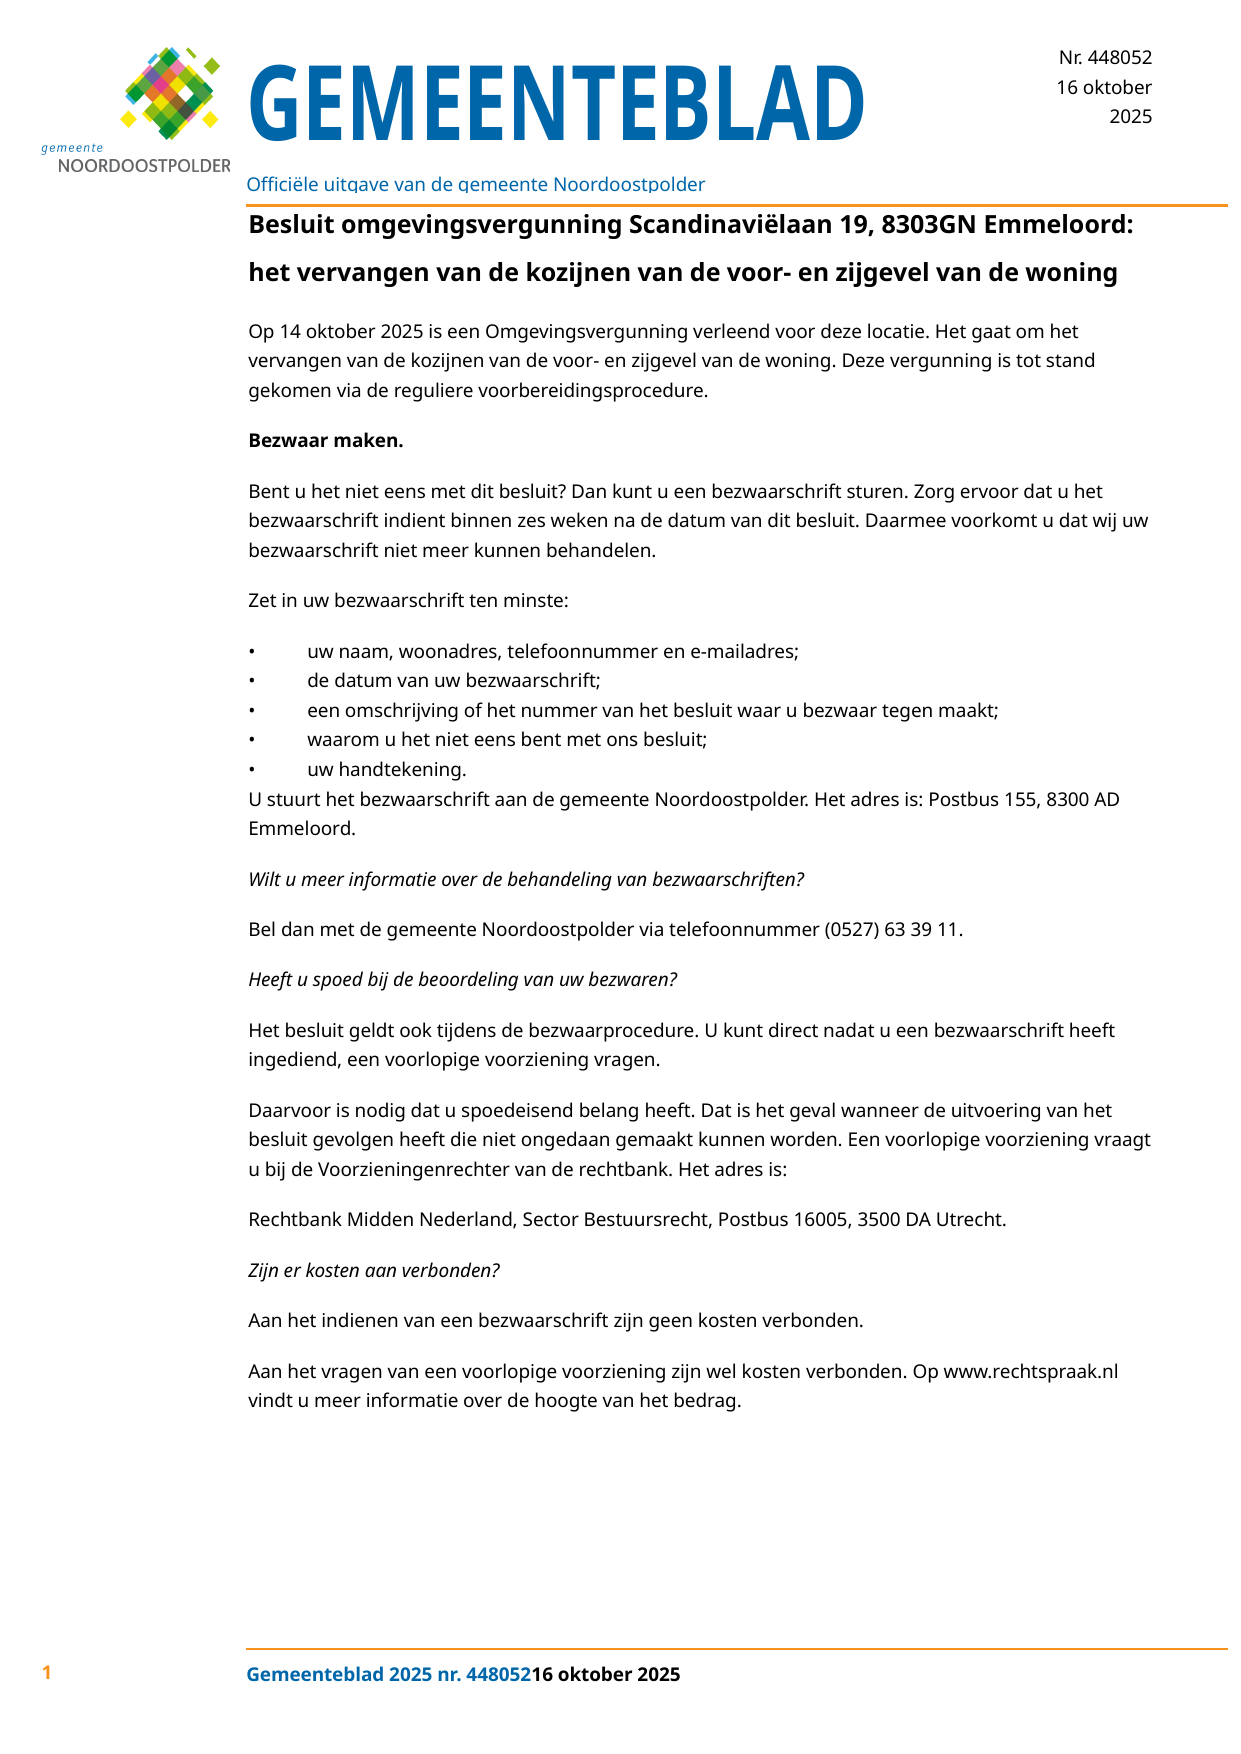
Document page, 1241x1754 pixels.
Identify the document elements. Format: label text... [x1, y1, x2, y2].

list waarom u het niet eens bent met ons besluit; [248, 727, 1152, 752]
text Rechtbank Midden Nederland, Sector Bestuursrecht, Postbus 16005, 3500 DA Utrecht. [248, 1207, 1152, 1232]
text Aan het vragen van een voorlopige voorziening zijn wel kosten verbonden. Op www.rechtspraak.nl vindt u meer informatie over de hoogte van het bedrag. [248, 1358, 1152, 1413]
list de datum van uw bezwaarschrift; [248, 667, 1152, 693]
list uw handtekening. [248, 756, 1152, 782]
text Bent u het niet eens met dit besluit? Dan kunt u een bezwaarschrift sturen. Zorg ervoor dat u het bezwaarschrift indient binnen zes weken na de datum van dit besluit. Daarmee voorkomt u dat wij uw bezwaarschrift niet meer kunnen behandelen. [248, 478, 1152, 563]
text Het besluit geldt ook tijdens de bezwaarprocedure. U kunt direct nadat u een bezwaarschrift heeft ingediend, een voorlopige voorziening vragen. [248, 1017, 1152, 1072]
text Zijn er kosten aan verbonden? [248, 1257, 1152, 1283]
picture [41, 47, 231, 172]
text Wilt u meer informatie over de behandeling van bezwaarschriften? [248, 866, 1152, 892]
text Heeft u spoed bij de beoordeling van uw bezwaren? [248, 967, 1152, 992]
text Daarvoor is nodig dat u spoedeisend belang heeft. Dat is het geval wanneer de uitvoering van het besluit gevolgen heeft die niet ongedaan gemaakt kunnen worden. Een voorlopige voorziening vraagt u bij de Voorzieningenrechter van de rechtbank. Het adres is: [248, 1097, 1152, 1182]
text Besluit omgevingsvergunning Scandinaviëlaan 19, 8303GN Emmeloord: het vervangen van de kozijnen van de voor- en zijgevel van de woning [248, 207, 1152, 288]
list uw naam, woonadres, telefoonnummer en e-mailadres; [248, 638, 1152, 664]
text U stuurt het bezwaarschrift aan de gemeente Noordoostpolder. Het adres is: Postbus 155, 8300 AD Emmeloord. [248, 786, 1152, 841]
text Aan het indienen van een bezwaarschrift zijn geen kosten verbonden. [248, 1307, 1152, 1333]
text Op 14 oktober 2025 is een Omgevingsvergunning verleend voor deze locatie. Het gaat om het vervangen van de kozijnen van de voor- en zijgevel van de woning. Deze vergunning is tot stand gekomen via de reguliere voorbereidingsprocedure. [248, 318, 1152, 403]
list een omschrijving of het nummer van het besluit waar u bezwaar tegen maakt; [248, 697, 1152, 723]
text Bezwaar maken. [248, 427, 1152, 453]
text Bel dan met de gemeente Noordoostpolder via telefoonnummer (0527) 63 39 11. [248, 916, 1152, 942]
text Zet in uw bezwaarschrift ten minste: [248, 587, 1152, 613]
